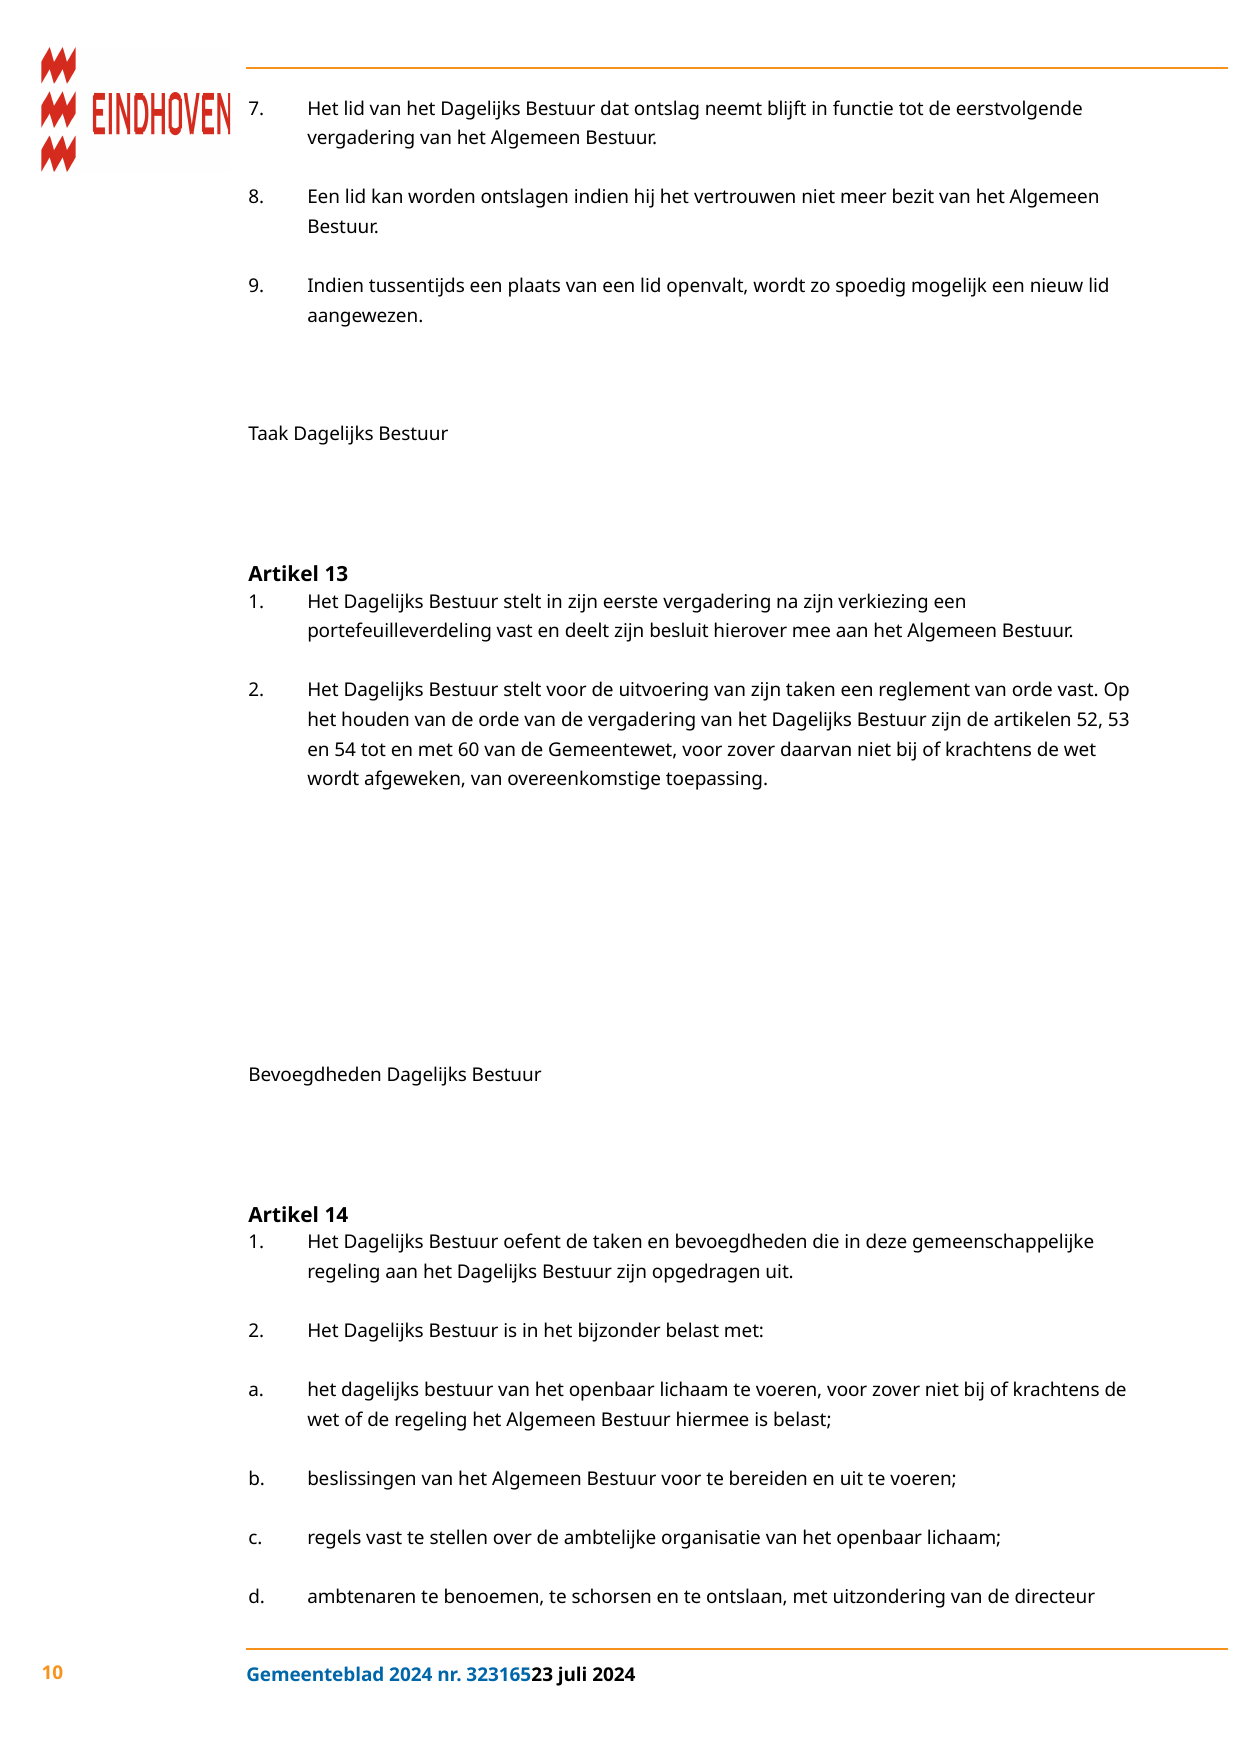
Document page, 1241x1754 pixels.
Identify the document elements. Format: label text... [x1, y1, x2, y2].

list Een lid kan worden ontslagen indien hij het vertrouwen niet meer bezit van het Algemeen Bestuur. [248, 183, 1152, 239]
list beslissingen van het Algemeen Bestuur voor te bereiden en uit te voeren; [248, 1465, 1152, 1491]
list regels vast te stellen over de ambtelijke organisatie van het openbaar lichaam; [248, 1524, 1152, 1550]
text Bevoegdheden Dagelijks Bestuur [248, 1061, 1152, 1087]
text Artikel 13 [248, 559, 1152, 588]
list Het Dagelijks Bestuur stelt in zijn eerste vergadering na zijn verkiezing een portefeuilleverdeling vast en deelt zijn besluit hierover mee aan het Algemeen Bestuur. [248, 588, 1152, 643]
list Het Dagelijks Bestuur is in het bijzonder belast met: [248, 1317, 1152, 1343]
list ambtenaren te benoemen, te schorsen en te ontslaan, met uitzondering van de directeur [248, 1584, 1152, 1609]
text Artikel 14 [248, 1200, 1152, 1229]
list Het lid van het Dagelijks Bestuur dat ontslag neemt blijft in functie tot de eerstvolgende vergadering van het Algemeen Bestuur. [248, 95, 1152, 150]
list Het Dagelijks Bestuur oefent de taken en bevoegdheden die in deze gemeenschappelijke regeling aan het Dagelijks Bestuur zijn opgedragen uit. [248, 1229, 1152, 1284]
list het dagelijks bestuur van het openbaar lichaam te voeren, voor zover niet bij of krachtens de wet of de regeling het Algemeen Bestuur hiermee is belast; [248, 1377, 1152, 1432]
picture [41, 47, 231, 172]
list Het Dagelijks Bestuur stelt voor de uitvoering van zijn taken een reglement van orde vast. Op het houden van de orde van de vergadering van het Dagelijks Bestuur zijn de artikelen 52, 53 en 54 tot en met 60 van de Gemeentewet, voor zover daarvan niet bij of krachtens de wet wordt afgeweken, van overeenkomstige toepassing. [248, 677, 1152, 791]
text Taak Dagelijks Bestuur [248, 420, 1152, 446]
list Indien tussentijds een plaats van een lid openvalt, wordt zo spoedig mogelijk een nieuw lid aangewezen. [248, 272, 1152, 328]
